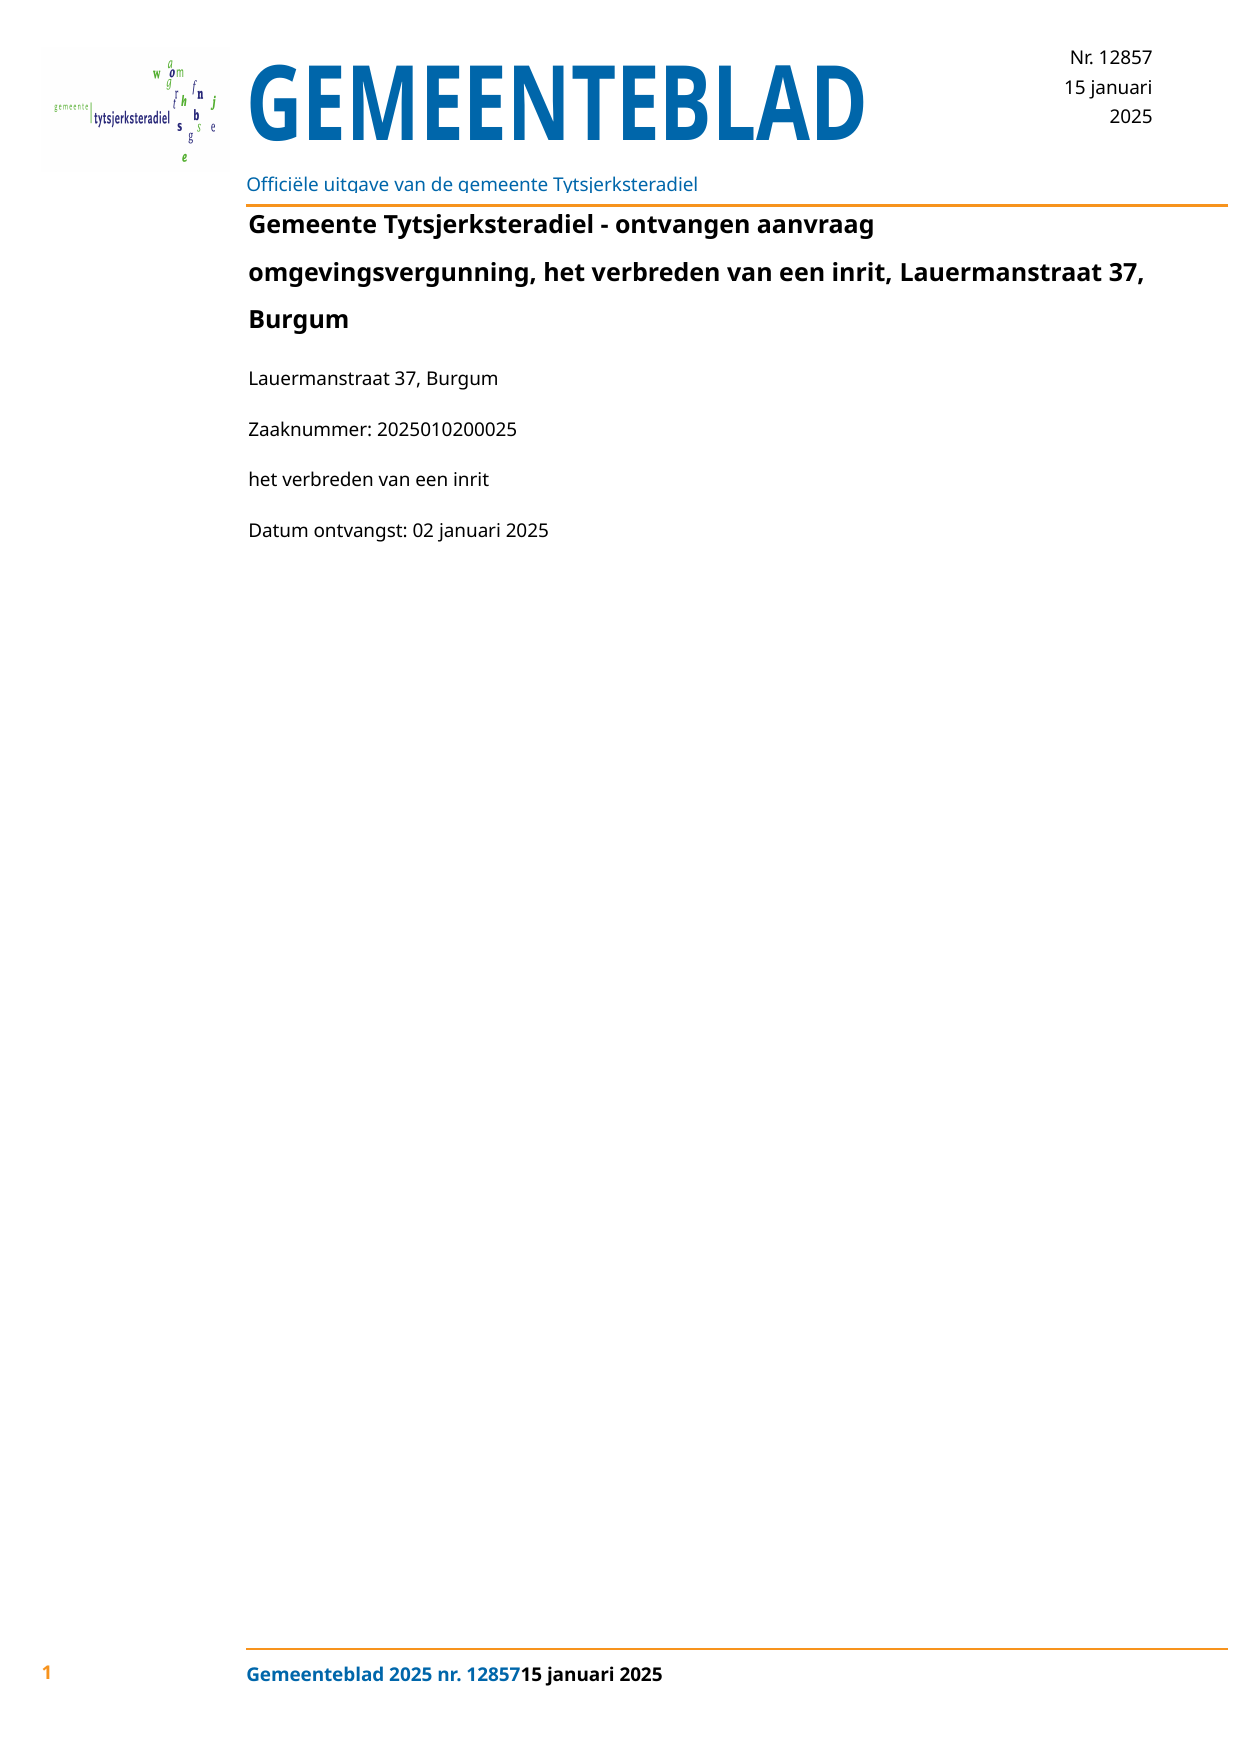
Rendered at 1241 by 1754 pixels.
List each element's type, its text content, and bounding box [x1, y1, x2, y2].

text Datum ontvangst: 02 januari 2025 [248, 517, 1152, 542]
text Lauermanstraat 37, Burgum [248, 366, 1152, 391]
text het verbreden van een inrit [248, 466, 1152, 492]
picture [41, 47, 231, 172]
text Gemeente Tytsjerksteradiel - ontvangen aanvraag omgevingsvergunning, het verbreden van een inrit, Lauermanstraat 37, Burgum [248, 207, 1152, 336]
text Zaaknummer: 2025010200025 [248, 416, 1152, 442]
